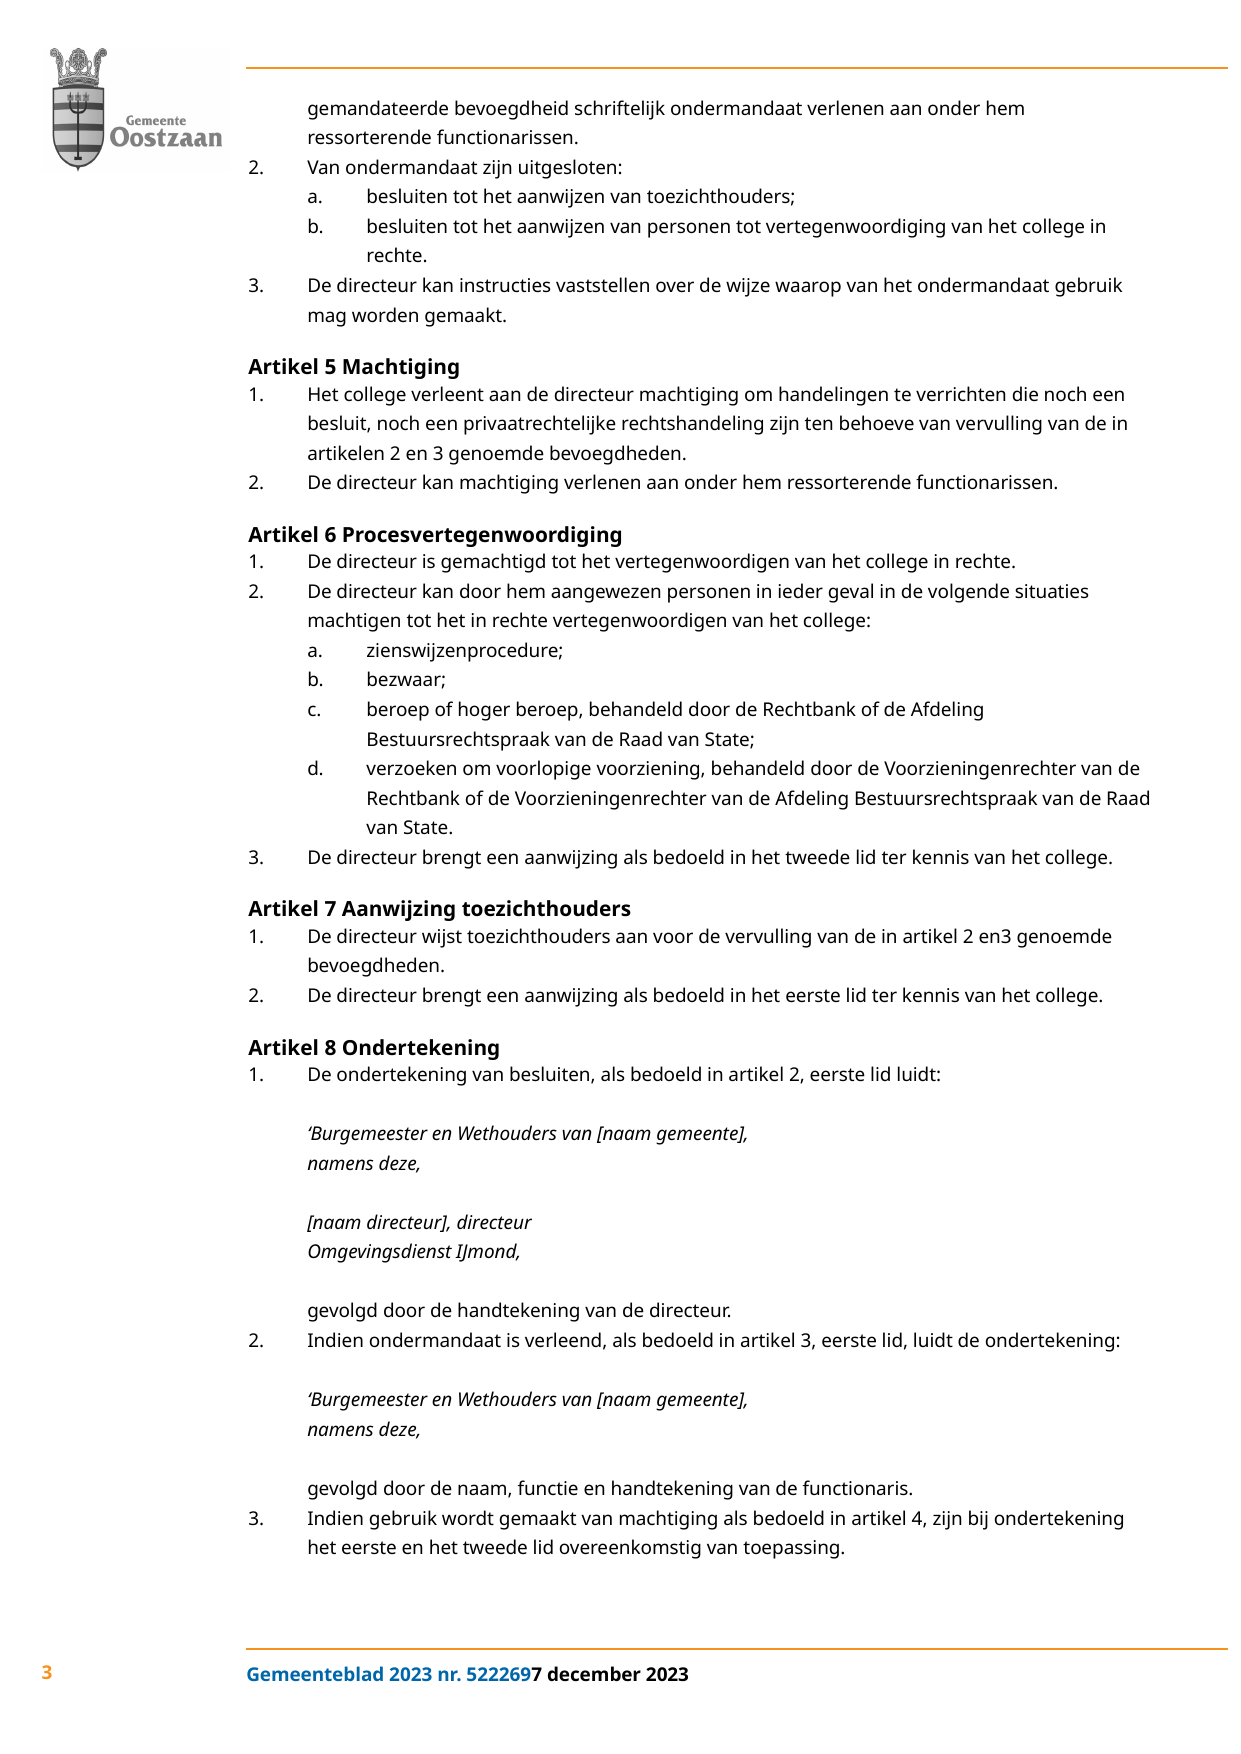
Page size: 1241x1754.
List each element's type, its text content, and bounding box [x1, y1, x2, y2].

list Omgevingsdienst IJmond, [248, 1238, 1152, 1264]
text Artikel 8 Ondertekening [248, 1033, 1152, 1061]
text Artikel 6 Procesvertegenwoordiging [248, 520, 1152, 548]
list De directeur wijst toezichthouders aan voor de vervulling van de in artikel 2 en3 genoemde bevoegdheden. [248, 923, 1152, 978]
list [naam directeur], directeur [248, 1209, 1152, 1235]
list verzoeken om voorlopige voorziening, behandeld door de Voorzieningenrechter van de Rechtbank of de Voorzieningenrechter van de Afdeling Bestuursrechtspraak van de Raad van State. [307, 755, 1152, 840]
list gemandateerde bevoegdheid schriftelijk ondermandaat verlenen aan onder hem ressorterende functionarissen. [248, 95, 1152, 150]
list De directeur brengt een aanwijzing als bedoeld in het tweede lid ter kennis van het college. [248, 844, 1152, 870]
list besluiten tot het aanwijzen van personen tot vertegenwoordiging van het college in rechte. [307, 213, 1152, 268]
list ‘Burgemeester en Wethouders van [naam gemeente], [248, 1120, 1152, 1146]
list besluiten tot het aanwijzen van toezichthouders; [307, 183, 1152, 209]
list Het college verleent aan de directeur machtiging om handelingen te verrichten die noch een besluit, noch een privaatrechtelijke rechtshandeling zijn ten behoeve van vervulling van de in artikelen 2 en 3 genoemde bevoegdheden. [248, 381, 1152, 466]
list De directeur kan instructies vaststellen over de wijze waarop van het ondermandaat gebruik mag worden gemaakt. [248, 272, 1152, 328]
list namens deze, [248, 1416, 1152, 1442]
list Van ondermandaat zijn uitgesloten: [248, 154, 1152, 180]
text Artikel 7 Aanwijzing toezichthouders [248, 894, 1152, 923]
list De directeur kan machtiging verlenen aan onder hem ressorterende functionarissen. [248, 469, 1152, 495]
list bezwaar; [307, 667, 1152, 692]
list De directeur brengt een aanwijzing als bedoeld in het eerste lid ter kennis van het college. [248, 982, 1152, 1008]
list zienswijzenprocedure; [307, 637, 1152, 663]
list Indien ondermandaat is verleend, als bedoeld in artikel 3, eerste lid, luidt de ondertekening: [248, 1327, 1152, 1353]
list gevolgd door de handtekening van de directeur. [248, 1298, 1152, 1323]
text Artikel 5 Machtiging [248, 352, 1152, 381]
picture [41, 47, 231, 172]
list Indien gebruik wordt gemaakt van machtiging als bedoeld in artikel 4, zijn bij ondertekening het eerste en het tweede lid overeenkomstig van toepassing. [248, 1505, 1152, 1560]
list De directeur kan door hem aangewezen personen in ieder geval in de volgende situaties machtigen tot het in rechte vertegenwoordigen van het college: [248, 578, 1152, 633]
list namens deze, [248, 1150, 1152, 1176]
list gevolgd door de naam, functie en handtekening van de functionaris. [248, 1475, 1152, 1501]
list De ondertekening van besluiten, als bedoeld in artikel 2, eerste lid luidt: [248, 1061, 1152, 1087]
list De directeur is gemachtigd tot het vertegenwoordigen van het college in rechte. [248, 548, 1152, 574]
list ‘Burgemeester en Wethouders van [naam gemeente], [248, 1386, 1152, 1412]
list beroep of hoger beroep, behandeld door de Rechtbank of de Afdeling Bestuursrechtspraak van de Raad van State; [307, 696, 1152, 752]
